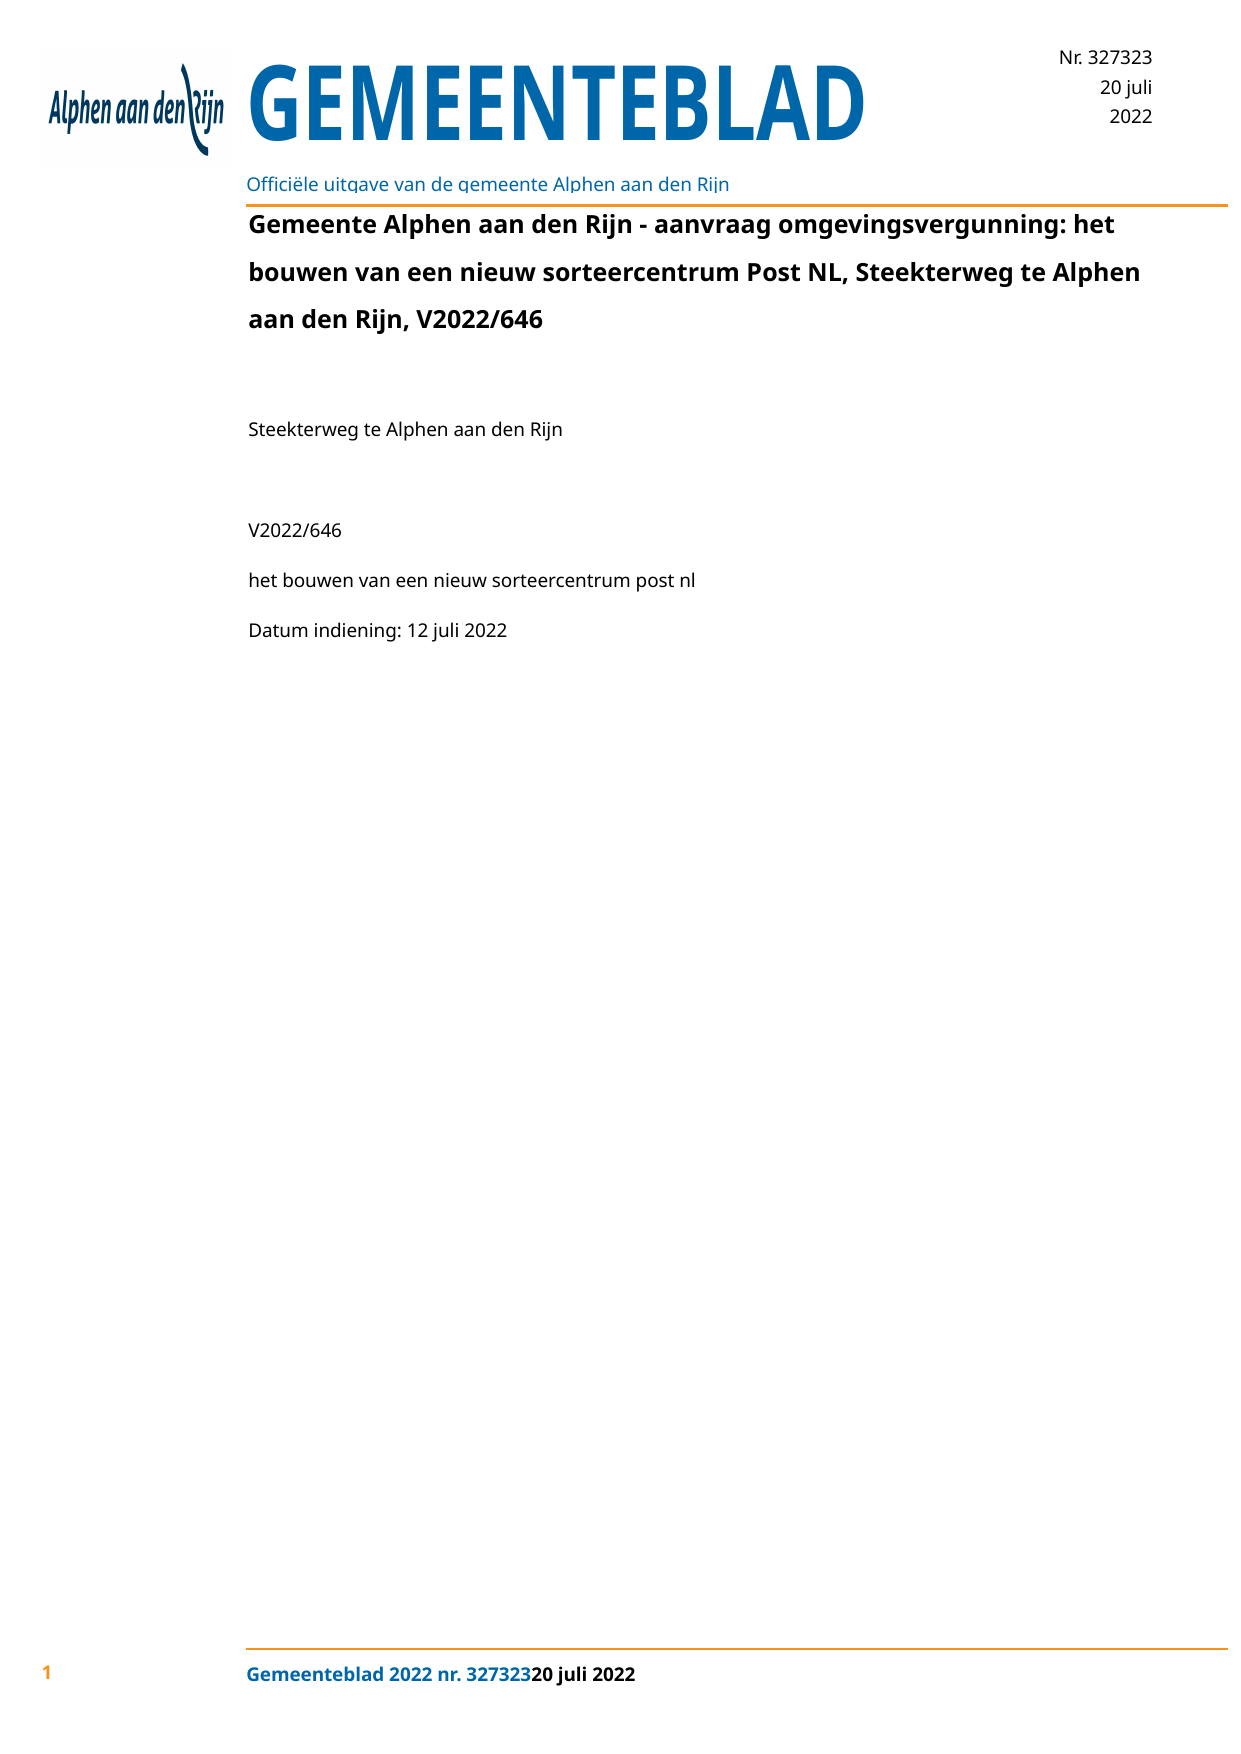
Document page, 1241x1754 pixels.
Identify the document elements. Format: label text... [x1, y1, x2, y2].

picture [41, 47, 231, 172]
text V2022/646 [248, 517, 1152, 542]
text het bouwen van een nieuw sorteercentrum post nl [248, 567, 1152, 593]
text Gemeente Alphen aan den Rijn - aanvraag omgevingsvergunning: het bouwen van een nieuw sorteercentrum Post NL, Steekterweg te Alphen aan den Rijn, V2022/646 [248, 207, 1152, 336]
text Steekterweg te Alphen aan den Rijn [248, 416, 1152, 442]
text Datum indiening: 12 juli 2022 [248, 618, 1152, 643]
